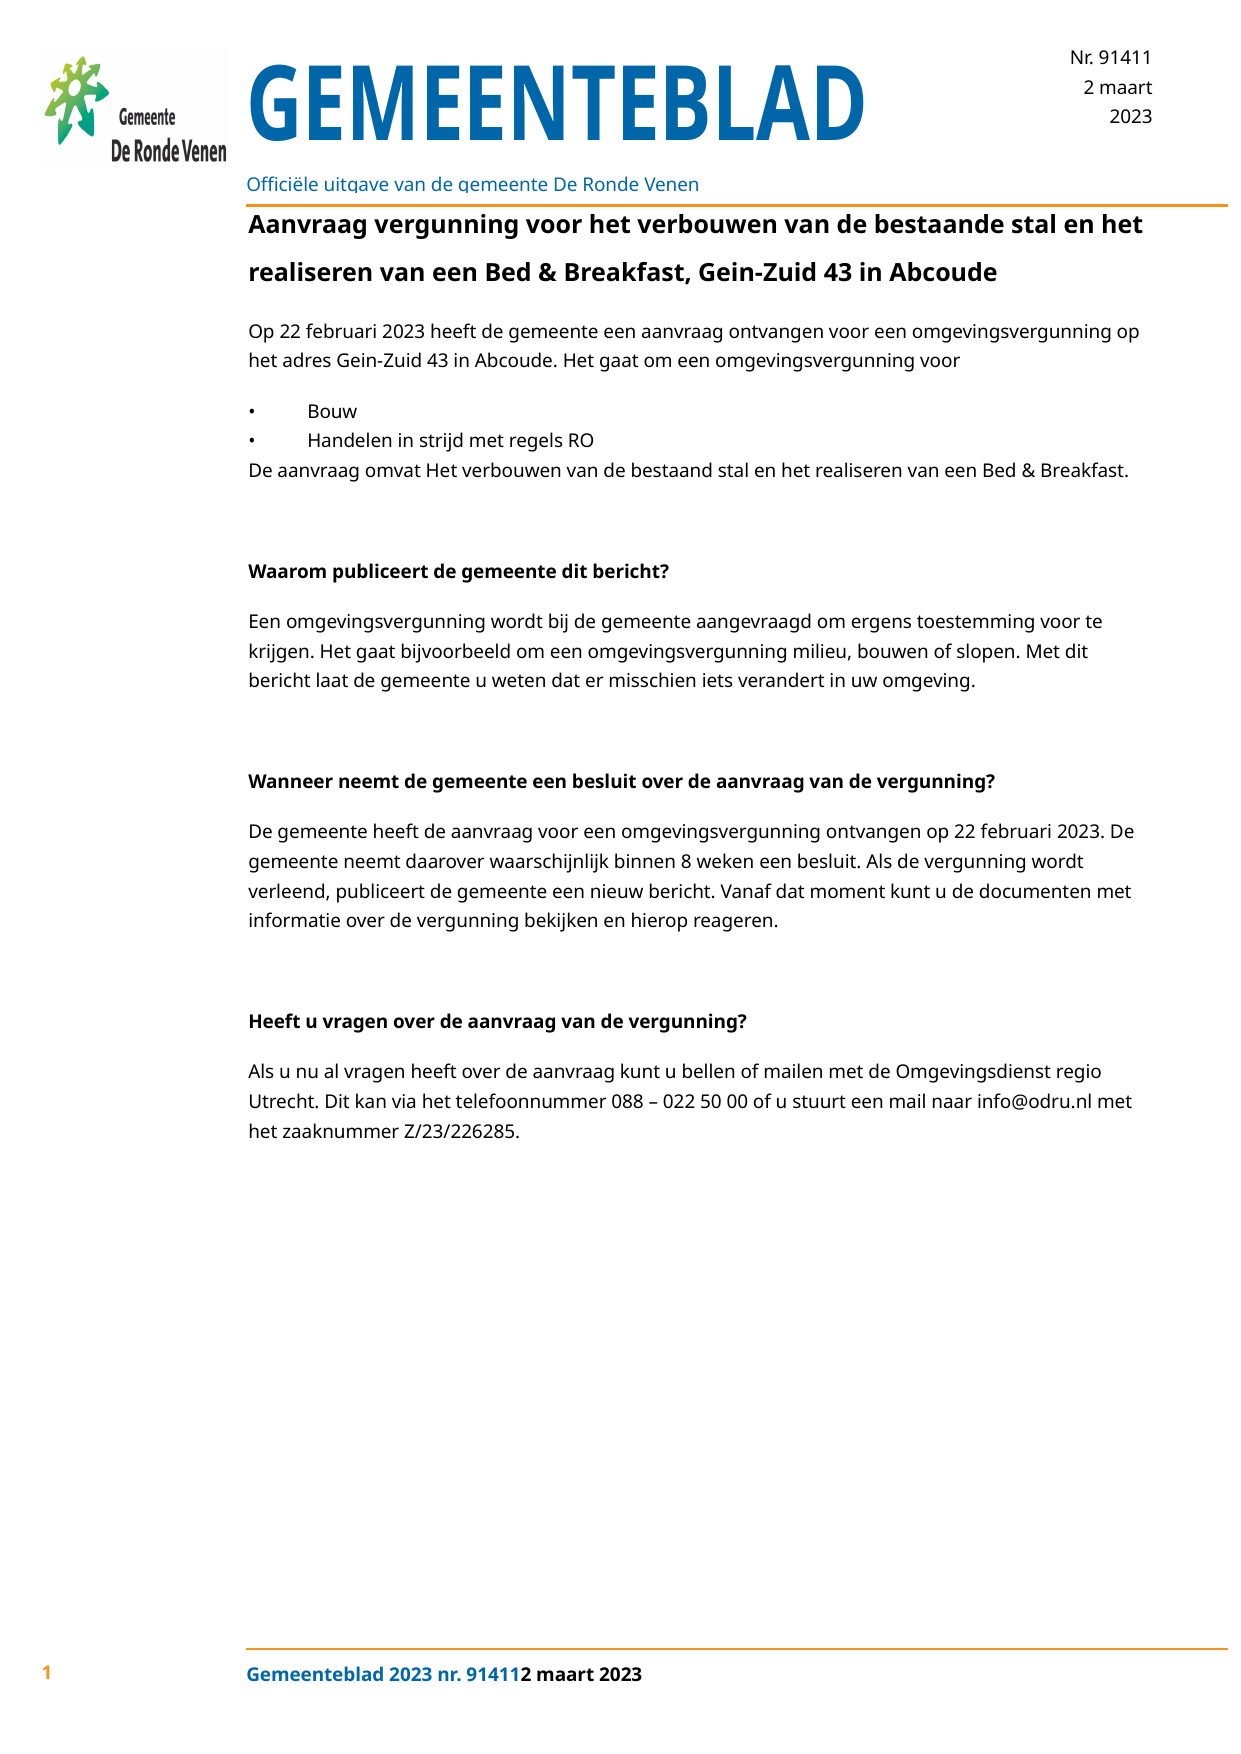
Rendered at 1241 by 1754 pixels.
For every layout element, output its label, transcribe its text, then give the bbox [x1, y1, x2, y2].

text Aanvraag vergunning voor het verbouwen van de bestaande stal en het realiseren van een Bed & Breakfast, Gein-Zuid 43 in Abcoude [248, 207, 1152, 288]
text Op 22 februari 2023 heeft de gemeente een aanvraag ontvangen voor een omgevingsvergunning op het adres Gein-Zuid 43 in Abcoude. Het gaat om een omgevingsvergunning voor [248, 318, 1152, 373]
picture [41, 47, 231, 172]
text Waarom publiceert de gemeente dit bericht? [248, 558, 1152, 584]
text De gemeente heeft de aanvraag voor een omgevingsvergunning ontvangen op 22 februari 2023. De gemeente neemt daarover waarschijnlijk binnen 8 weken een besluit. Als de vergunning wordt verleend, publiceert de gemeente een nieuw bericht. Vanaf dat moment kunt u de documenten met informatie over de vergunning bekijken en hierop reageren. [248, 819, 1152, 933]
text Een omgevingsvergunning wordt bij de gemeente aangevraagd om ergens toestemming voor te krijgen. Het gaat bijvoorbeeld om een omgevingsvergunning milieu, bouwen of slopen. Met dit bericht laat de gemeente u weten dat er misschien iets verandert in uw omgeving. [248, 608, 1152, 693]
list Bouw [248, 398, 1152, 424]
text De aanvraag omvat Het verbouwen van de bestaand stal en het realiseren van een Bed & Breakfast. [248, 457, 1152, 483]
text Heeft u vragen over de aanvraag van de vergunning? [248, 1008, 1152, 1034]
text Wanneer neemt de gemeente een besluit over de aanvraag van de vergunning? [248, 768, 1152, 794]
text Als u nu al vragen heeft over de aanvraag kunt u bellen of mailen met de Omgevingsdienst regio Utrecht. Dit kan via het telefoonnummer 088 – 022 50 00 of u stuurt een mail naar info@odru.nl met het zaaknummer Z/23/226285. [248, 1059, 1152, 1144]
list Handelen in strijd met regels RO [248, 427, 1152, 453]
